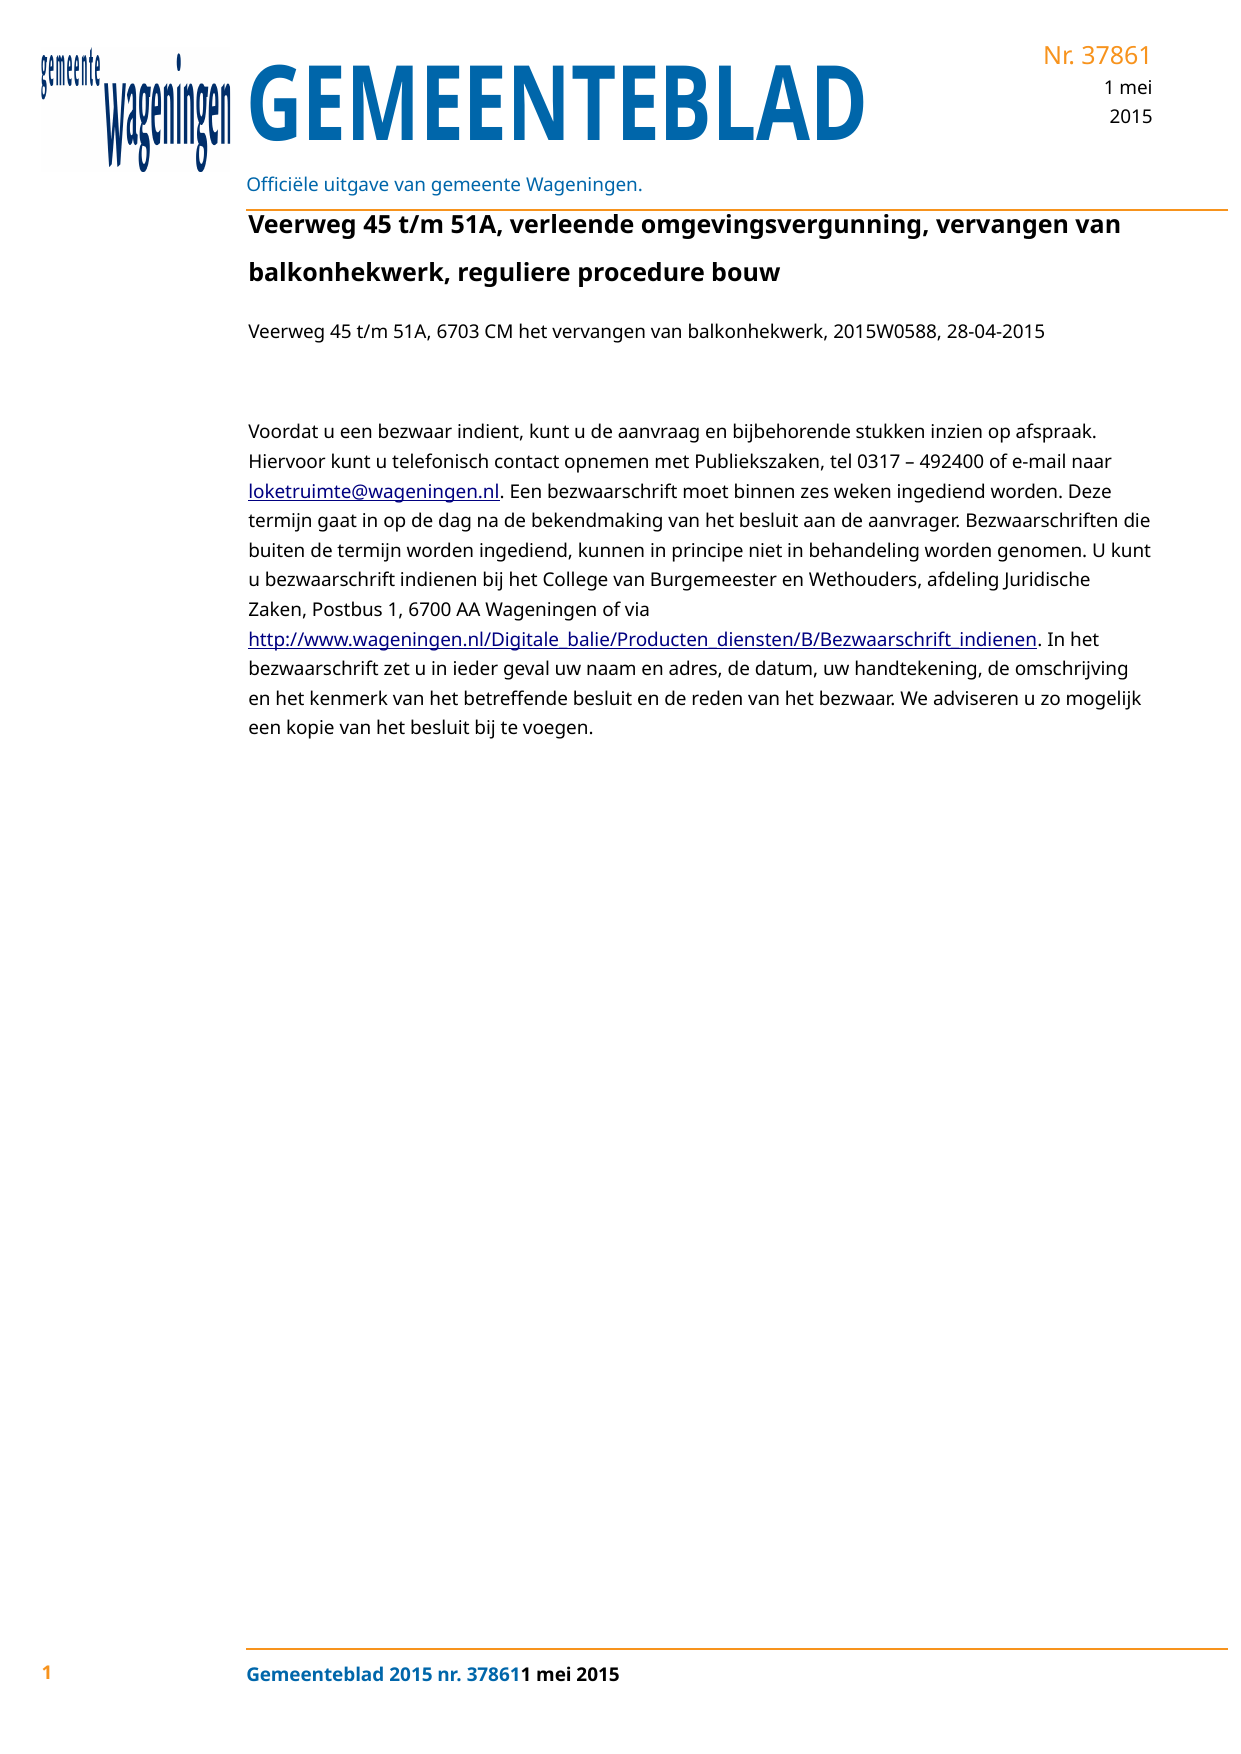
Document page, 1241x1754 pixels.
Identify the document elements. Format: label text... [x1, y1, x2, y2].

text Veerweg 45 t/m 51A, 6703 CM het vervangen van balkonhekwerk, 2015W0588, 28-04-2015 [248, 318, 1152, 344]
text Voordat u een bezwaar indient, kunt u de aanvraag en bijbehorende stukken inzien op afspraak. Hiervoor kunt u telefonisch contact opnemen met Publiekszaken, tel 0317 – 492400 of e-mail naar loketruimte@wageningen.nl. Een bezwaarschrift moet binnen zes weken ingediend worden. Deze termijn gaat in op de dag na de bekendmaking van het besluit aan de aanvrager. Bezwaarschriften die buiten de termijn worden ingediend, kunnen in principe niet in behandeling worden genomen. U kunt u bezwaarschrift indienen bij het College van Burgemeester en Wethouders, afdeling Juridische Zaken, Postbus 1, 6700 AA Wageningen of via http://www.wageningen.nl/Digitale_balie/Producten_diensten/B/Bezwaarschrift_indienen. In het bezwaarschrift zet u in ieder geval uw naam en adres, de datum, uw handtekening, de omschrijving en het kenmerk van het betreffende besluit en de reden van het bezwaar. We adviseren u zo mogelijk een kopie van het besluit bij te voegen. [248, 419, 1152, 740]
picture [41, 47, 231, 172]
text Veerweg 45 t/m 51A, verleende omgevingsvergunning, vervangen van balkonhekwerk, reguliere procedure bouw [248, 211, 1152, 288]
